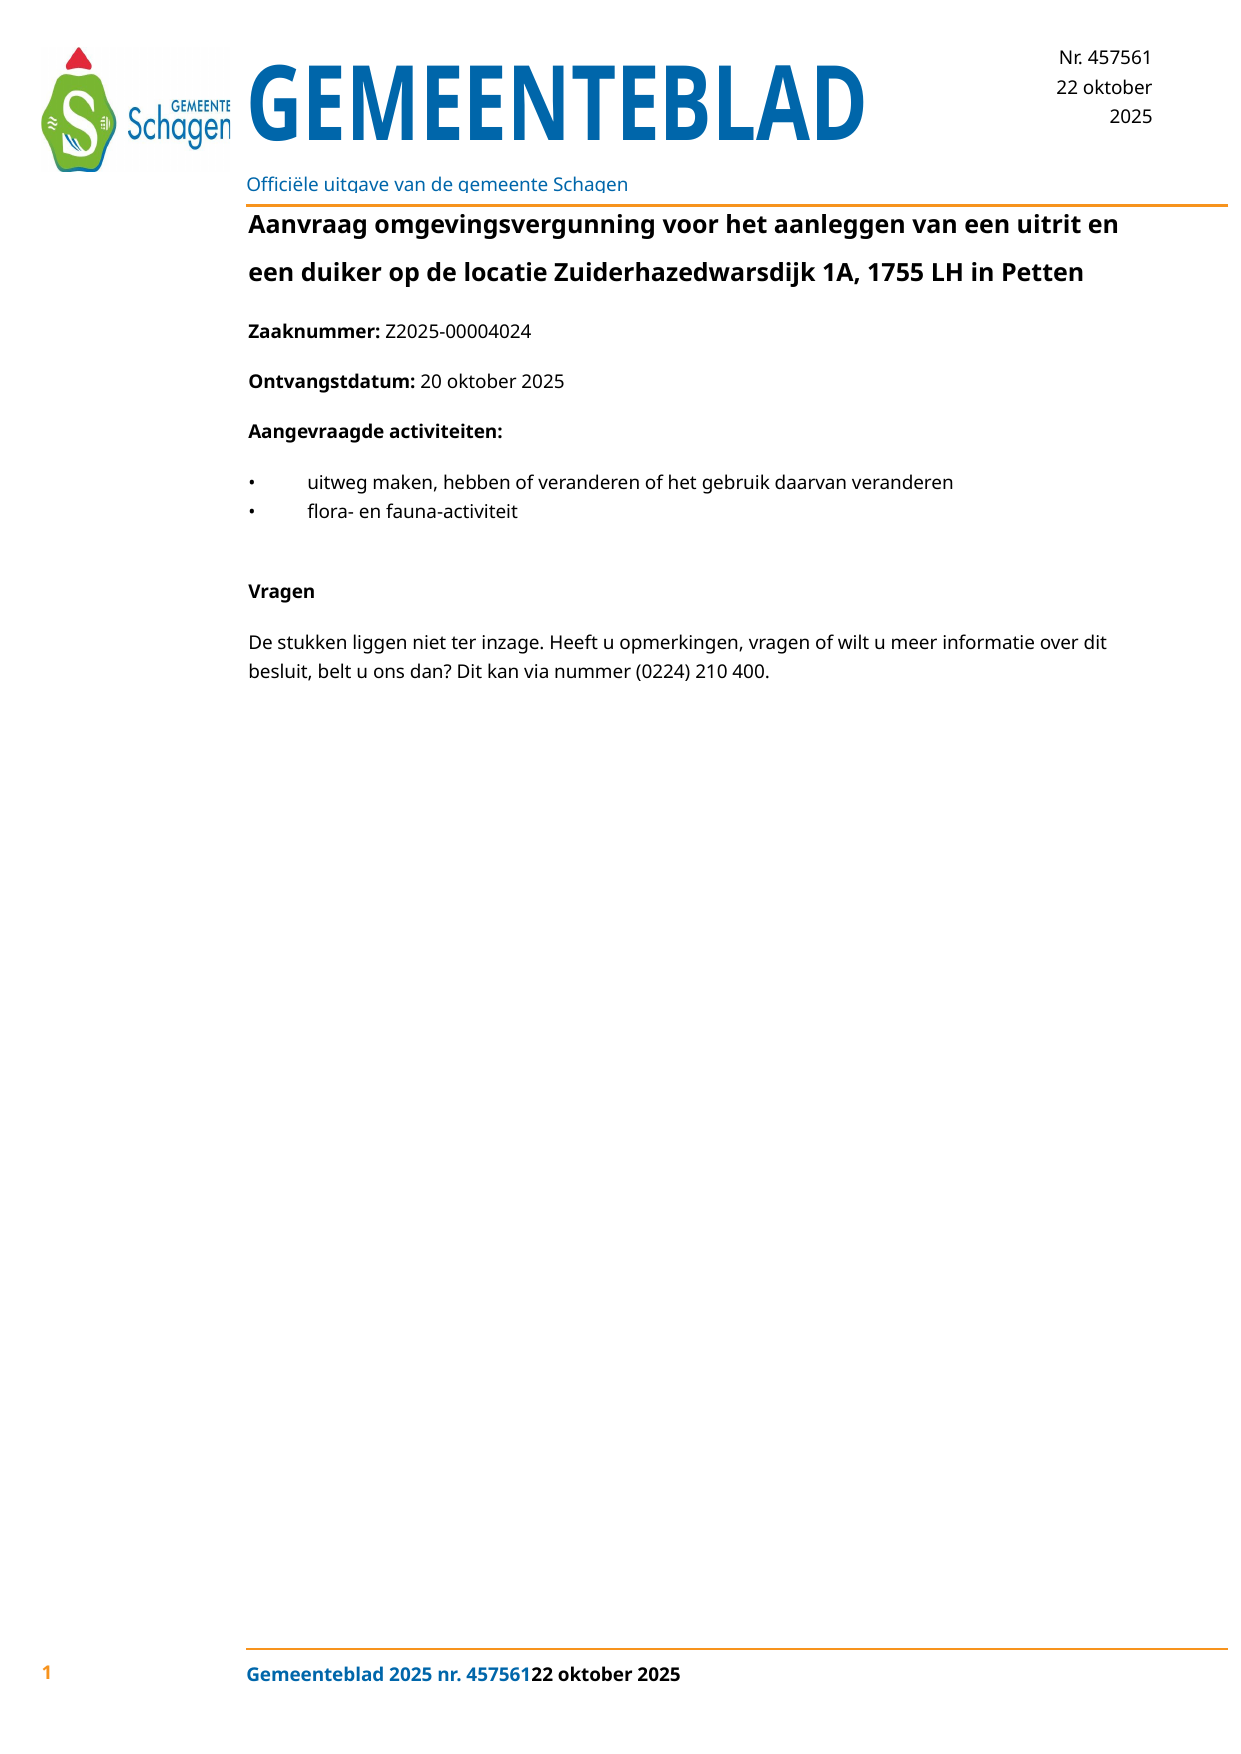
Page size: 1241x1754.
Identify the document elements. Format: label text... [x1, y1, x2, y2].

list flora- en fauna-activiteit [248, 499, 1152, 524]
picture [41, 47, 231, 172]
text Aanvraag omgevingsvergunning voor het aanleggen van een uitrit en een duiker op de locatie Zuiderhazedwarsdijk 1A, 1755 LH in Petten [248, 207, 1152, 288]
text Aangevraagde activiteiten: [248, 419, 1152, 444]
text Vragen [248, 579, 1152, 604]
text Ontvangstdatum: 20 oktober 2025 [248, 368, 1152, 394]
list uitweg maken, hebben of veranderen of het gebruik daarvan veranderen [248, 469, 1152, 495]
text Zaaknummer: Z2025-00004024 [248, 318, 1152, 344]
text De stukken liggen niet ter inzage. Heeft u opmerkingen, vragen of wilt u meer informatie over dit besluit, belt u ons dan? Dit kan via nummer (0224) 210 400. [248, 629, 1152, 684]
